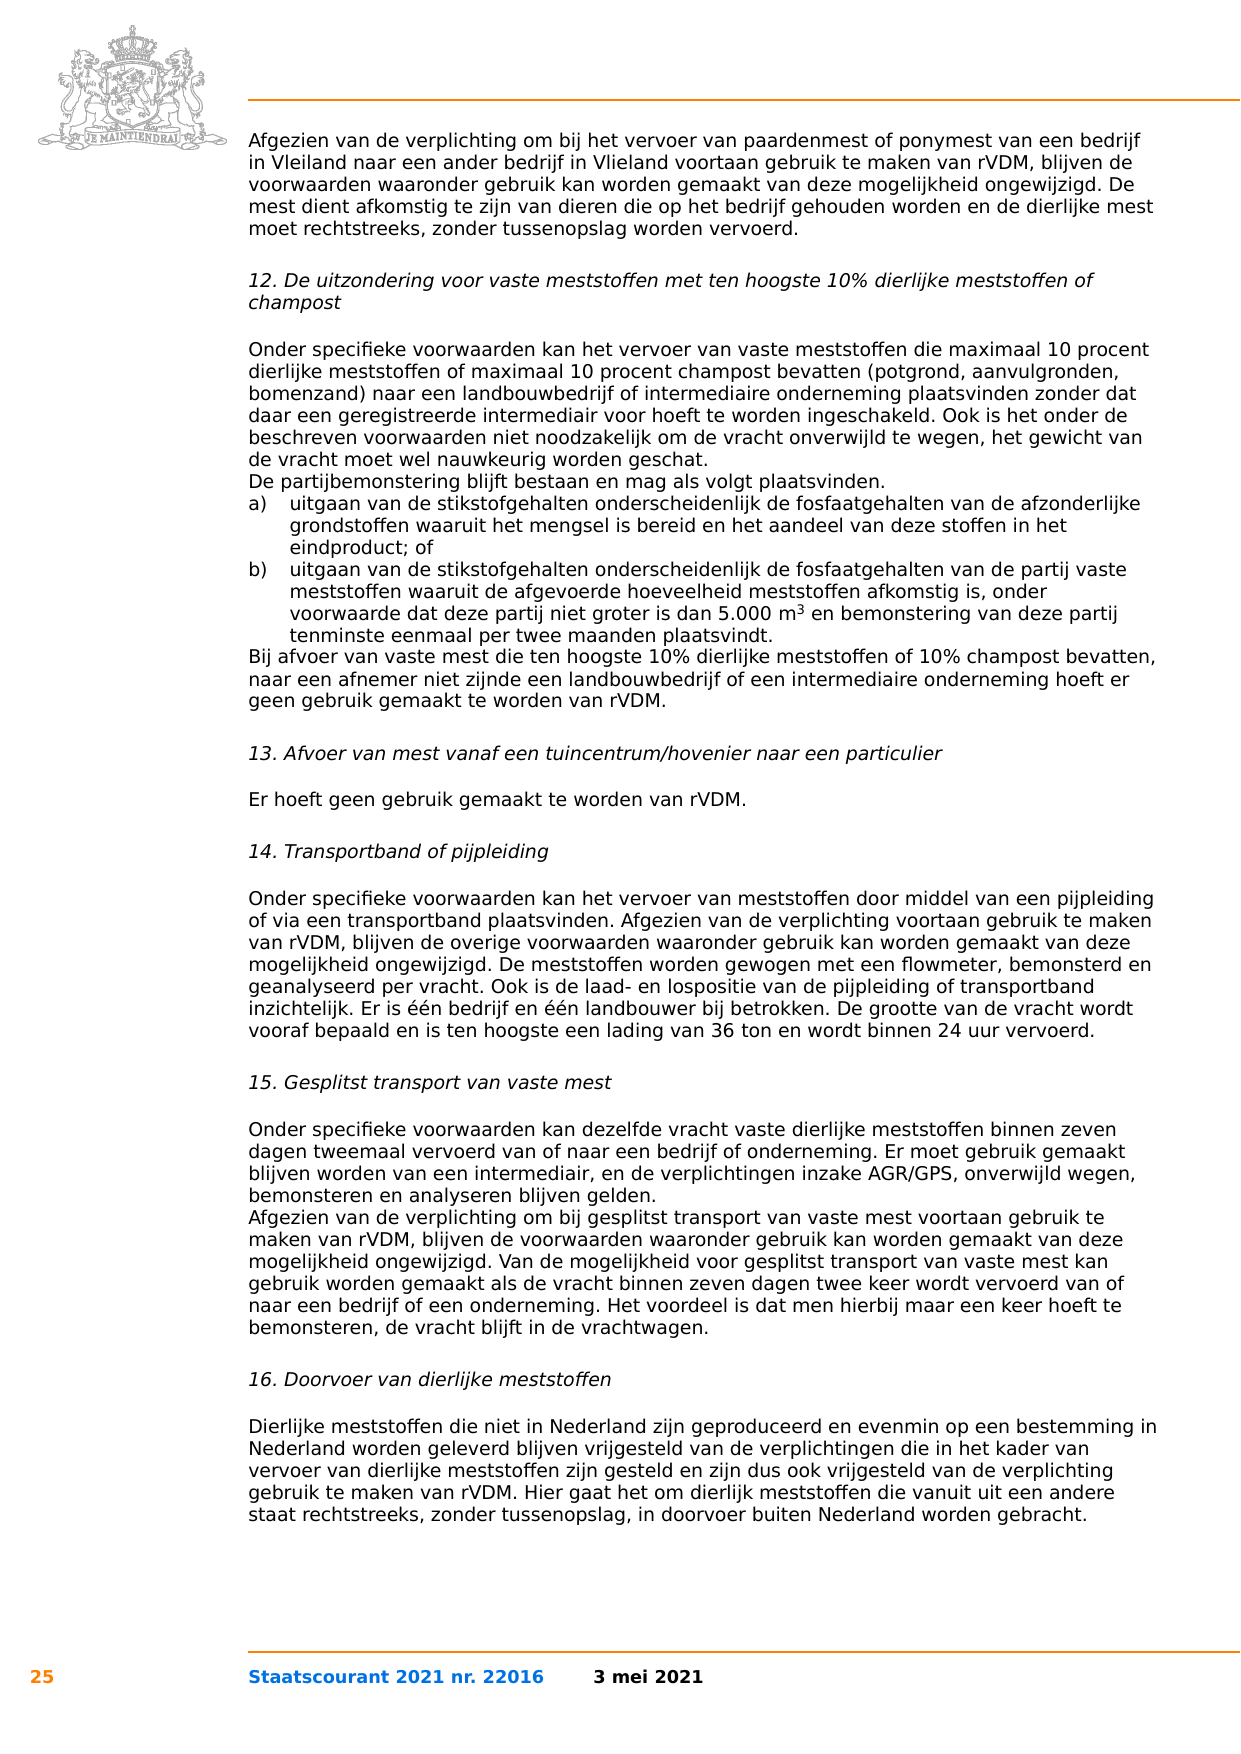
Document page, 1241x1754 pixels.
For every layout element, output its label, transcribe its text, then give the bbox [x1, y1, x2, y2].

text b) uitgaan van de stikstofgehalten onderscheidenlijk de fosfaatgehalten van de partij vaste meststoffen waaruit de afgevoerde hoeveelheid meststoffen afkomstig is, onder voorwaarde dat deze partij niet groter is dan 5.000 m3 en bemonstering van deze partij tenminste eenmaal per twee maanden plaatsvindt. [248, 558, 1163, 646]
text Bij afvoer van vaste mest die ten hoogste 10% dierlijke meststoffen of 10% champost bevatten, naar een afnemer niet zijnde een landbouwbedrijf of een intermediaire onderneming hoeft er geen gebruik gemaakt te worden van rVDM. [248, 646, 1163, 712]
text Er hoeft geen gebruik gemaakt te worden van rVDM. [248, 789, 1163, 811]
subtitle 16. Doorvoer van dierlijke meststoffen [248, 1369, 1163, 1391]
text De partijbemonstering blijft bestaan en mag als volgt plaatsvinden. [248, 471, 1163, 493]
subtitle 15. Gesplitst transport van vaste mest [248, 1072, 1163, 1094]
text Dierlijke meststoffen die niet in Nederland zijn geproduceerd en evenmin op een bestemming in Nederland worden geleverd blijven vrijgesteld van de verplichtingen die in het kader van vervoer van dierlijke meststoffen zijn gesteld en zijn dus ook vrijgesteld van de verplichting gebruik te maken van rVDM. Hier gaat het om dierlijk meststoffen die vanuit uit een andere staat rechtstreeks, zonder tussenopslag, in doorvoer buiten Nederland worden gebracht. [248, 1416, 1163, 1526]
text Onder specifieke voorwaarden kan dezelfde vracht vaste dierlijke meststoffen binnen zeven dagen tweemaal vervoerd van of naar een bedrijf of onderneming. Er moet gebruik gemaakt blijven worden van een intermediair, en de verplichtingen inzake AGR/GPS, onverwijld wegen, bemonsteren en analyseren blijven gelden. [248, 1119, 1163, 1207]
subtitle 14. Transportband of pijpleiding [248, 841, 1163, 863]
subtitle 13. Afvoer van mest vanaf een tuincentrum/hovenier naar een particulier [248, 742, 1163, 764]
subtitle 12. De uitzondering voor vaste meststoffen met ten hoogste 10% dierlijke meststoffen of champost [248, 270, 1163, 314]
text a) uitgaan van de stikstofgehalten onderscheidenlijk de fosfaatgehalten van de afzonderlijke grondstoffen waaruit het mengsel is bereid en het aandeel van deze stoffen in het eindproduct; of [248, 493, 1163, 558]
picture [38, 25, 227, 150]
text Afgezien van de verplichting om bij het vervoer van paardenmest of ponymest van een bedrijf in Vleiland naar een ander bedrijf in Vlieland voortaan gebruik te maken van rVDM, blijven de voorwaarden waaronder gebruik kan worden gemaakt van deze mogelijkheid ongewijzigd. De mest dient afkomstig te zijn van dieren die op het bedrijf gehouden worden en de dierlijke mest moet rechtstreeks, zonder tussenopslag worden vervoerd. [248, 130, 1163, 240]
text Afgezien van de verplichting om bij gesplitst transport van vaste mest voortaan gebruik te maken van rVDM, blijven de voorwaarden waaronder gebruik kan worden gemaakt van deze mogelijkheid ongewijzigd. Van de mogelijkheid voor gesplitst transport van vaste mest kan gebruik worden gemaakt als de vracht binnen zeven dagen twee keer wordt vervoerd van of naar een bedrijf of een onderneming. Het voordeel is dat men hierbij maar een keer hoeft te bemonsteren, de vracht blijft in de vrachtwagen. [248, 1207, 1163, 1339]
text Onder specifieke voorwaarden kan het vervoer van meststoffen door middel van een pijpleiding of via een transportband plaatsvinden. Afgezien van de verplichting voortaan gebruik te maken van rVDM, blijven de overige voorwaarden waaronder gebruik kan worden gemaakt van deze mogelijkheid ongewijzigd. De meststoffen worden gewogen met een flowmeter, bemonsterd en geanalyseerd per vracht. Ook is de laad- en lospositie van de pijpleiding of transportband inzichtelijk. Er is één bedrijf en één landbouwer bij betrokken. De grootte van de vracht wordt vooraf bepaald en is ten hoogste een lading van 36 ton en wordt binnen 24 uur vervoerd. [248, 888, 1163, 1042]
text Onder specifieke voorwaarden kan het vervoer van vaste meststoffen die maximaal 10 procent dierlijke meststoffen of maximaal 10 procent champost bevatten (potgrond, aanvulgronden, bomenzand) naar een landbouwbedrijf of intermediaire onderneming plaatsvinden zonder dat daar een geregistreerde intermediair voor hoeft te worden ingeschakeld. Ook is het onder de beschreven voorwaarden niet noodzakelijk om de vracht onverwijld te wegen, het gewicht van de vracht moet wel nauwkeurig worden geschat. [248, 339, 1163, 471]
